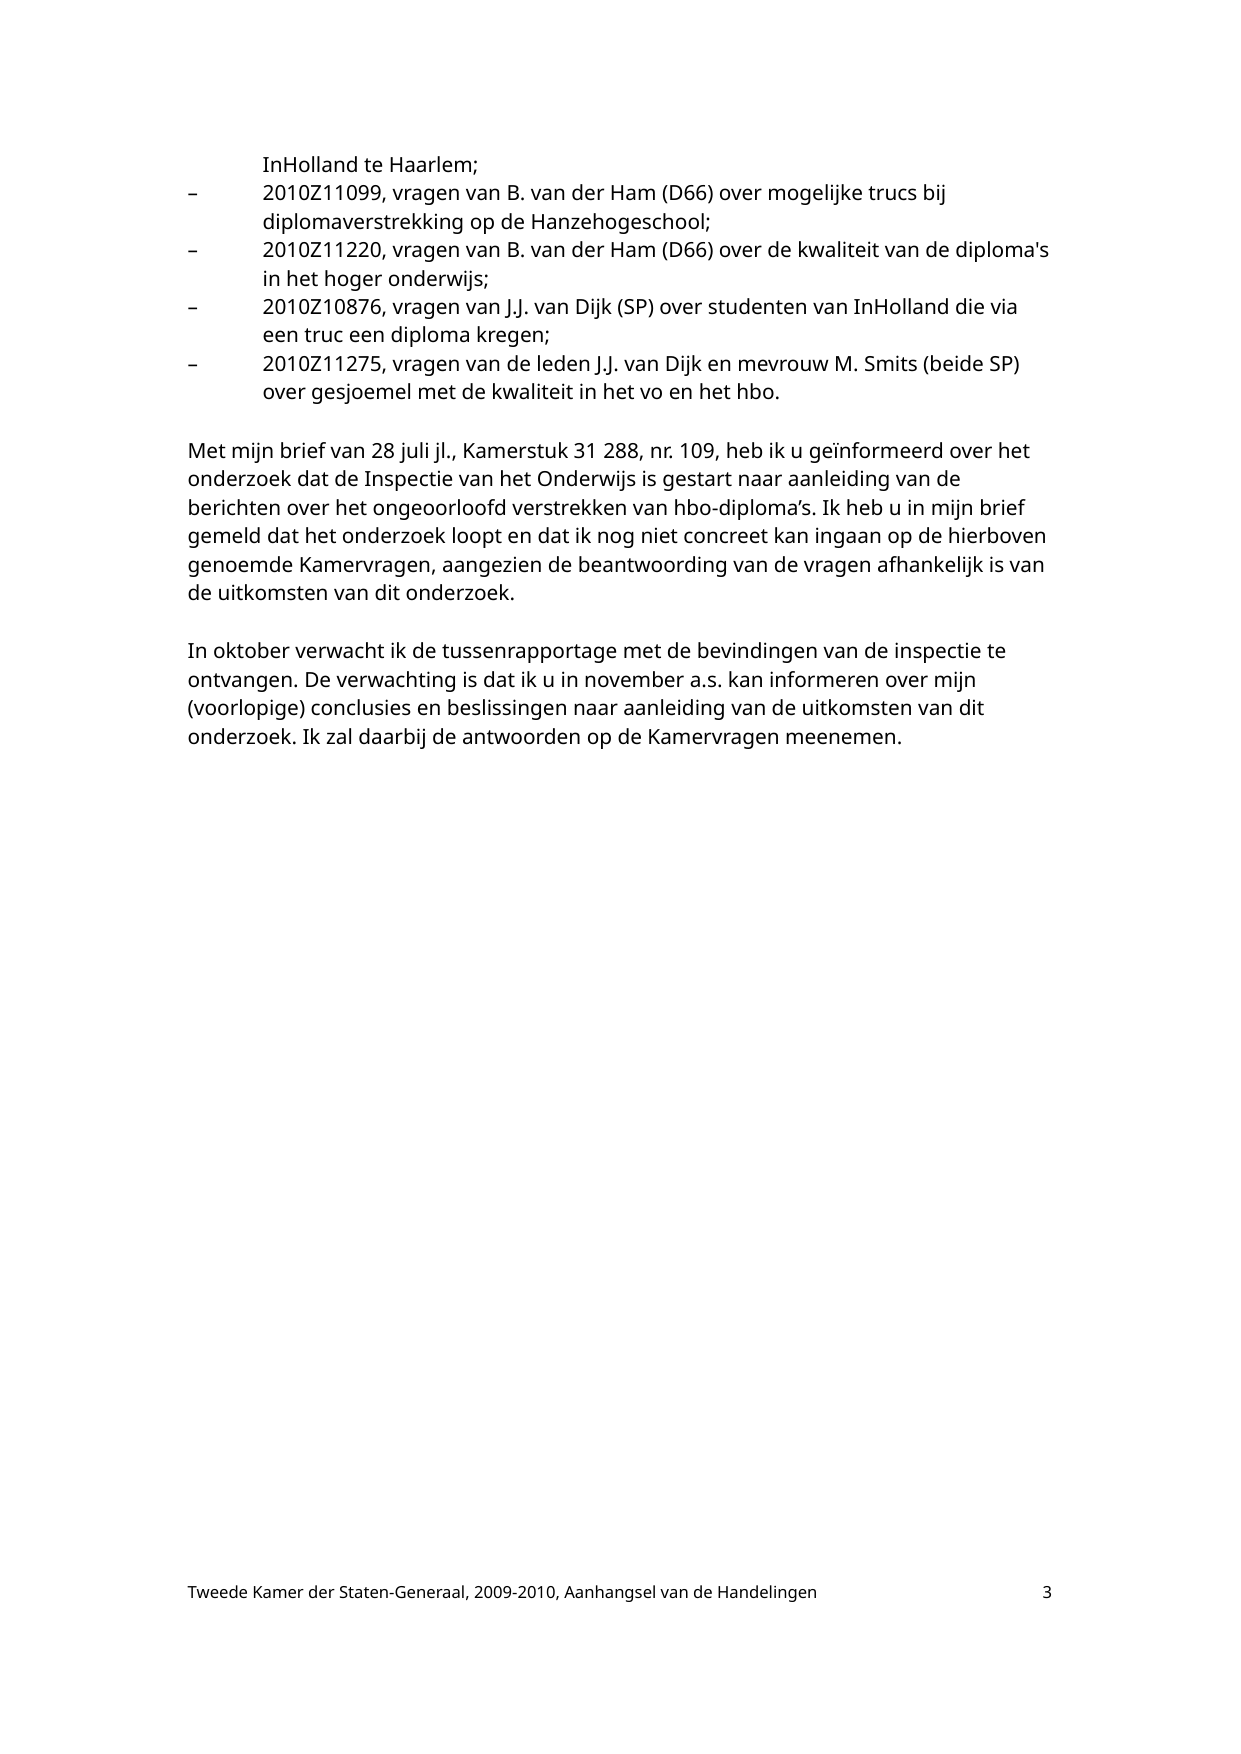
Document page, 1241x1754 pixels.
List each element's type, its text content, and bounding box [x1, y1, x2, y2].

list InHolland te Haarlem; [187, 150, 1053, 178]
text In oktober verwacht ik de tussenrapportage met de bevindingen van de inspectie te ontvangen. De verwachting is dat ik u in november a.s. kan informeren over mijn (voorlopige) conclusies en beslissingen naar aanleiding van de uitkomsten van dit onderzoek. Ik zal daarbij de antwoorden op de Kamervragen meenemen. [187, 637, 1053, 750]
list 2010Z11099, vragen van B. van der Ham (D66) over mogelijke trucs bij diplomaverstrekking op de Hanzehogeschool; [187, 178, 1053, 235]
list 2010Z10876, vragen van J.J. van Dijk (SP) over studenten van InHolland die via een truc een diploma kregen; [187, 292, 1053, 349]
list 2010Z11275, vragen van de leden J.J. van Dijk en mevrouw M. Smits (beide SP) over gesjoemel met de kwaliteit in het vo en het hbo. [187, 349, 1053, 406]
text Met mijn brief van 28 juli jl., Kamerstuk 31 288, nr. 109, heb ik u geïnformeerd over het onderzoek dat de Inspectie van het Onderwijs is gestart naar aanleiding van de berichten over het ongeoorloofd verstrekken van hbo-diploma’s. Ik heb u in mijn brief gemeld dat het onderzoek loopt en dat ik nog niet concreet kan ingaan op de hierboven genoemde Kamervragen, aangezien de beantwoording van de vragen afhankelijk is van de uitkomsten van dit onderzoek. [187, 436, 1053, 607]
list 2010Z11220, vragen van B. van der Ham (D66) over de kwaliteit van de diploma's in het hoger onderwijs; [187, 235, 1053, 292]
